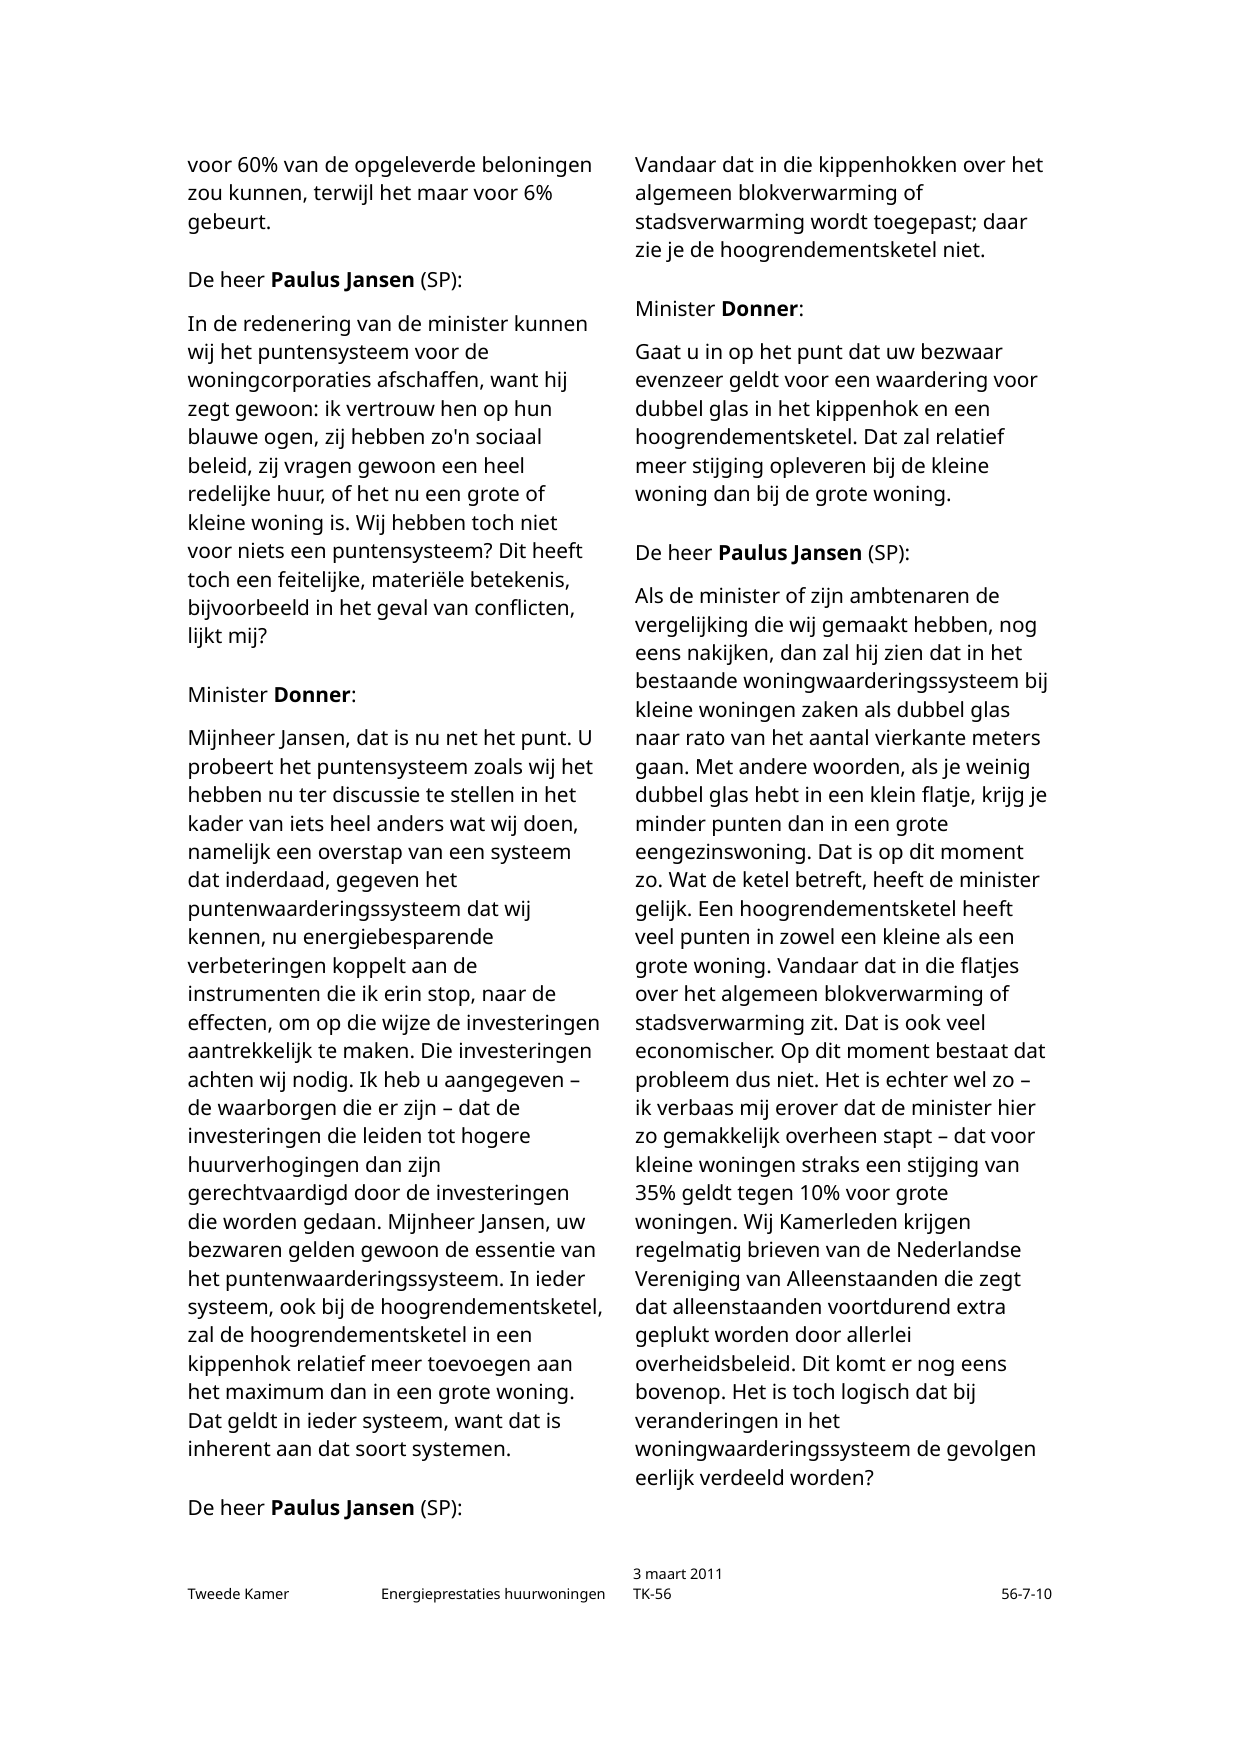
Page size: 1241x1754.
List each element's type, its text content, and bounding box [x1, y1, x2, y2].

text Minister Donner: [187, 680, 605, 708]
text voor 60% van de opgeleverde beloningen zou kunnen, terwijl het maar voor 6% gebeurt. [187, 150, 605, 235]
text De heer Paulus Jansen (SP): [187, 1493, 605, 1521]
text In de redenering van de minister kunnen wij het puntensysteem voor de woningcorporaties afschaffen, want hij zegt gewoon: ik vertrouw hen op hun blauwe ogen, zij hebben zo'n sociaal beleid, zij vragen gewoon een heel redelijke huur, of het nu een grote of kleine woning is. Wij hebben toch niet voor niets een puntensysteem? Dit heeft toch een feitelijke, materiële betekenis, bijvoorbeeld in het geval van conflicten, lijkt mij? [187, 309, 605, 650]
text Minister Donner: [635, 294, 1053, 322]
text Vandaar dat in die kippenhokken over het algemeen blokverwarming of stadsverwarming wordt toegepast; daar zie je de hoogrendementsketel niet. [635, 150, 1053, 264]
text Mijnheer Jansen, dat is nu net het punt. U probeert het puntensysteem zoals wij het hebben nu ter discussie te stellen in het kader van iets heel anders wat wij doen, namelijk een overstap van een systeem dat inderdaad, gegeven het puntenwaarderingssysteem dat wij kennen, nu energiebesparende verbeteringen koppelt aan de instrumenten die ik erin stop, naar de effecten, om op die wijze de investeringen aantrekkelijk te maken. Die investeringen achten wij nodig. Ik heb u aangegeven – de waarborgen die er zijn – dat de investeringen die leiden tot hogere huurverhogingen dan zijn gerechtvaardigd door de investeringen die worden gedaan. Mijnheer Jansen, uw bezwaren gelden gewoon de essentie van het puntenwaarderingssysteem. In ieder systeem, ook bij de hoogrendementsketel, zal de hoogrendementsketel in een kippenhok relatief meer toevoegen aan het maximum dan in een grote woning. Dat geldt in ieder systeem, want dat is inherent aan dat soort systemen. [187, 723, 605, 1463]
text Gaat u in op het punt dat uw bezwaar evenzeer geldt voor een waardering voor dubbel glas in het kippenhok en een hoogrendementsketel. Dat zal relatief meer stijging opleveren bij de kleine woning dan bij de grote woning. [635, 337, 1053, 508]
text De heer Paulus Jansen (SP): [635, 538, 1053, 566]
text Als de minister of zijn ambtenaren de vergelijking die wij gemaakt hebben, nog eens nakijken, dan zal hij zien dat in het bestaande woningwaarderingssysteem bij kleine woningen zaken als dubbel glas naar rato van het aantal vierkante meters gaan. Met andere woorden, als je weinig dubbel glas hebt in een klein flatje, krijg je minder punten dan in een grote eengezinswoning. Dat is op dit moment zo. Wat de ketel betreft, heeft de minister gelijk. Een hoogrendementsketel heeft veel punten in zowel een kleine als een grote woning. Vandaar dat in die flatjes over het algemeen blokverwarming of stadsverwarming zit. Dat is ook veel economischer. Op dit moment bestaat dat probleem dus niet. Het is echter wel zo – ik verbaas mij erover dat de minister hier zo gemakkelijk overheen stapt – dat voor kleine woningen straks een stijging van 35% geldt tegen 10% voor grote woningen. Wij Kamerleden krijgen regelmatig brieven van de Nederlandse Vereniging van Alleenstaanden die zegt dat alleenstaanden voortdurend extra geplukt worden door allerlei overheidsbeleid. Dit komt er nog eens bovenop. Het is toch logisch dat bij veranderingen in het woningwaarderingssysteem de gevolgen eerlijk verdeeld worden? [635, 581, 1053, 1491]
text De heer Paulus Jansen (SP): [187, 265, 605, 294]
